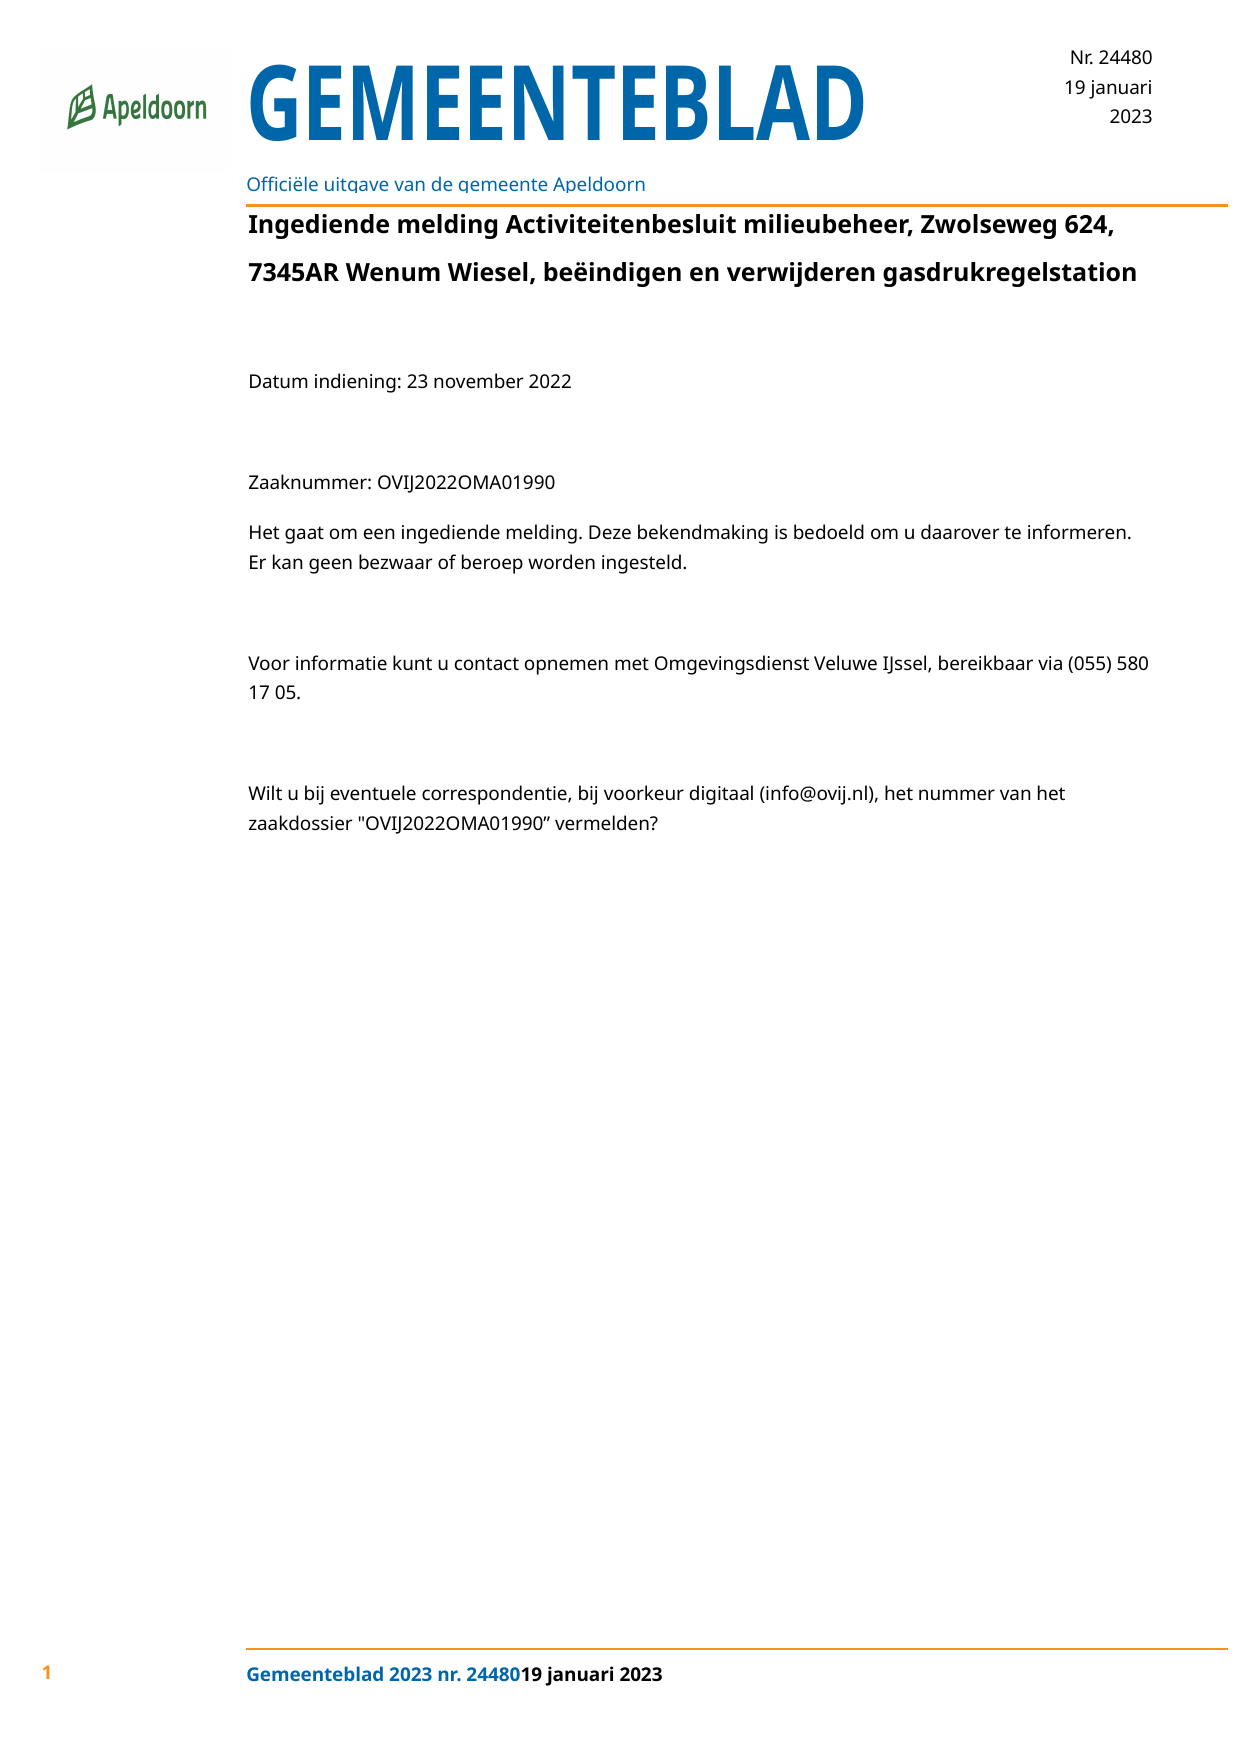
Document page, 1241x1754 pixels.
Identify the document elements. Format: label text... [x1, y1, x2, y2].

text Het gaat om een ingediende melding. Deze bekendmaking is bedoeld om u daarover te informeren. Er kan geen bezwaar of beroep worden ingesteld. [248, 519, 1152, 575]
text Datum indiening: 23 november 2022 [248, 368, 1152, 394]
text Wilt u bij eventuele correspondentie, bij voorkeur digitaal (info@ovij.nl), het nummer van het zaakdossier "OVIJ2022OMA01990” vermelden? [248, 780, 1152, 836]
text Voor informatie kunt u contact opnemen met Omgevingsdienst Veluwe IJssel, bereikbaar via (055) 580 17 05. [248, 650, 1152, 705]
picture [41, 47, 231, 172]
text Zaaknummer: OVIJ2022OMA01990 [248, 469, 1152, 495]
text Ingediende melding Activiteitenbesluit milieubeheer, Zwolseweg 624, 7345AR Wenum Wiesel, beëindigen en verwijderen gasdrukregelstation [248, 207, 1152, 288]
